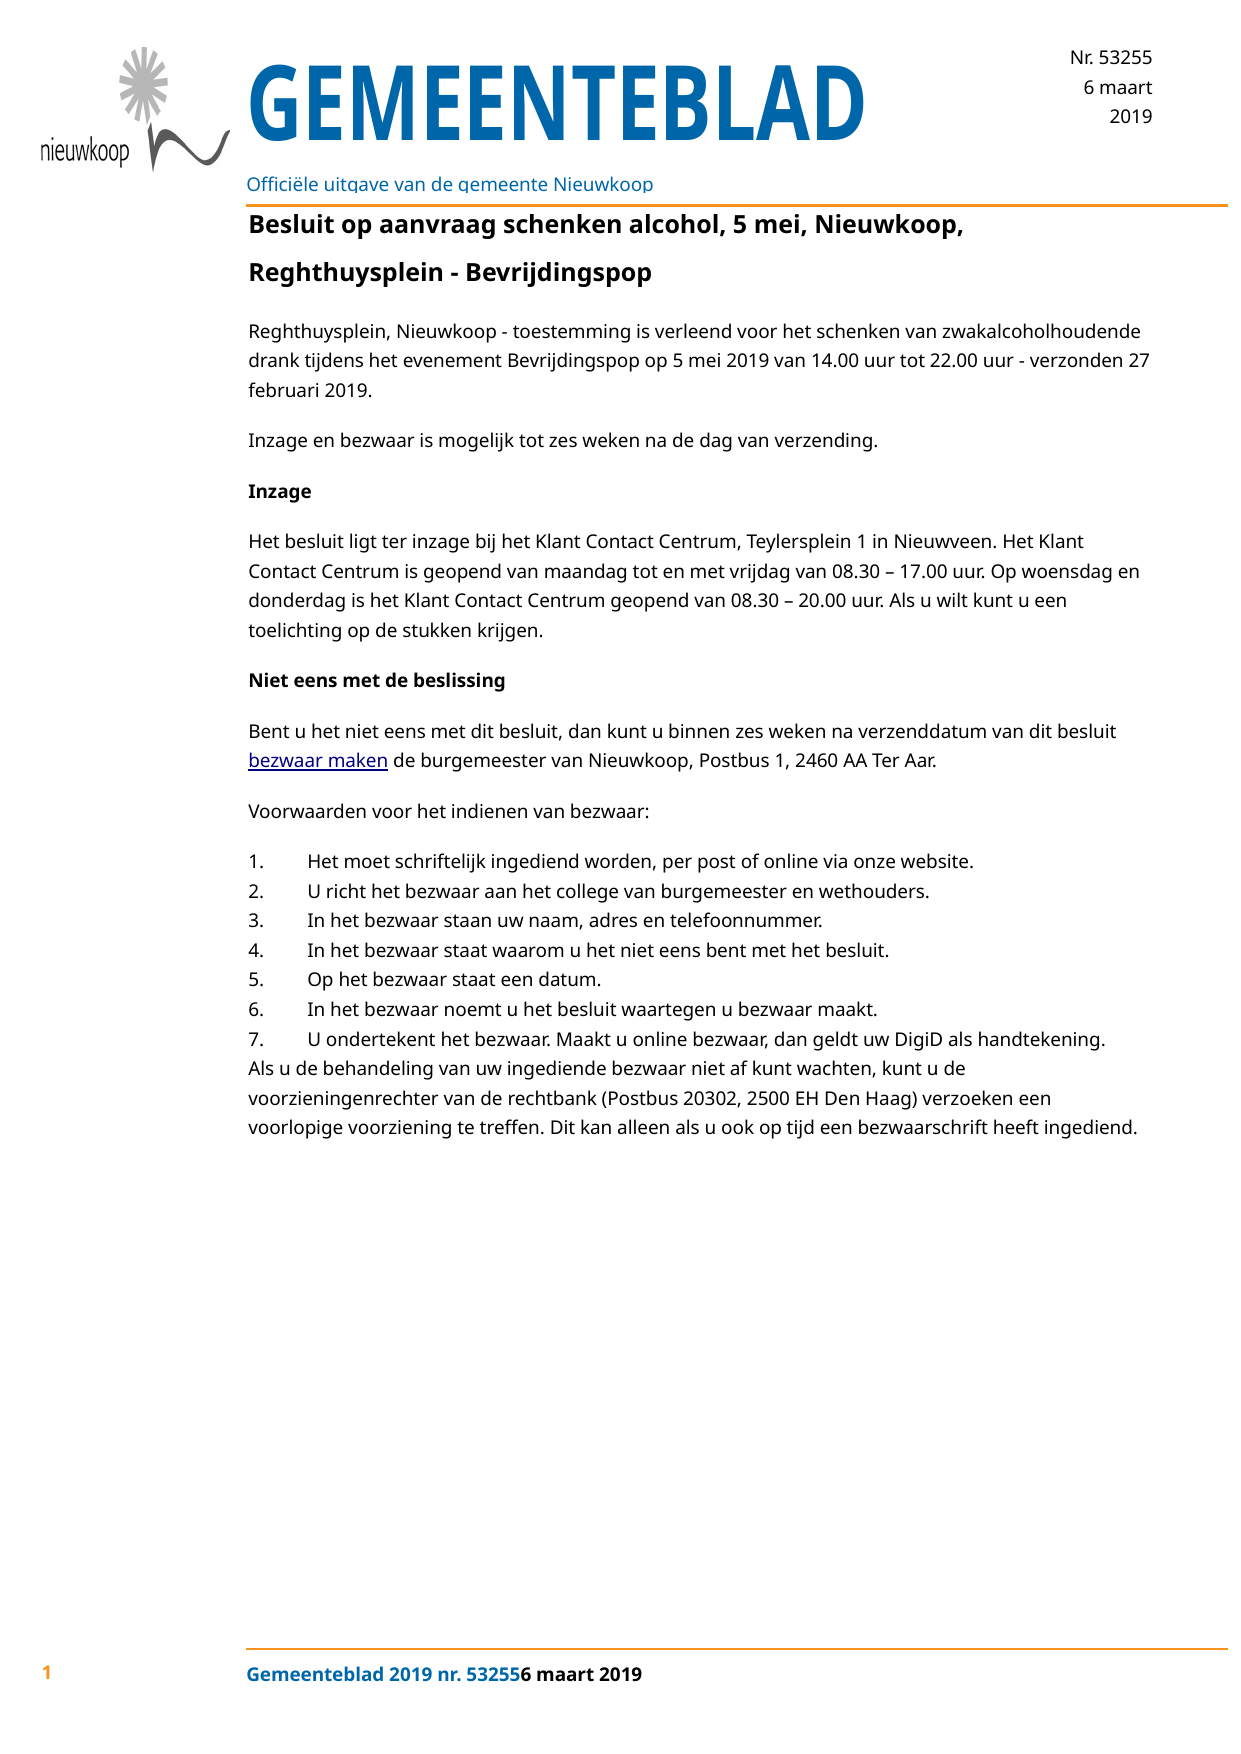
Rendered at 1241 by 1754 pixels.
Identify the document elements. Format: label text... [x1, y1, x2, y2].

text Voorwaarden voor het indienen van bezwaar: [248, 798, 1152, 824]
list In het bezwaar staan uw naam, adres en telefoonnummer. [248, 907, 1152, 933]
list In het bezwaar staat waarom u het niet eens bent met het besluit. [248, 937, 1152, 963]
text Het besluit ligt ter inzage bij het Klant Contact Centrum, Teylersplein 1 in Nieuwveen. Het Klant Contact Centrum is geopend van maandag tot en met vrijdag van 08.30 – 17.00 uur. Op woensdag en donderdag is het Klant Contact Centrum geopend van 08.30 – 20.00 uur. Als u wilt kunt u een toelichting op de stukken krijgen. [248, 528, 1152, 643]
text Besluit op aanvraag schenken alcohol, 5 mei, Nieuwkoop, Reghthuysplein - Bevrijdingspop [248, 207, 1152, 288]
list In het bezwaar noemt u het besluit waartegen u bezwaar maakt. [248, 996, 1152, 1022]
text Bent u het niet eens met dit besluit, dan kunt u binnen zes weken na verzenddatum van dit besluit bezwaar maken de burgemeester van Nieuwkoop, Postbus 1, 2460 AA Ter Aar. [248, 718, 1152, 773]
text Reghthuysplein, Nieuwkoop - toestemming is verleend voor het schenken van zwakalcoholhoudende drank tijdens het evenement Bevrijdingspop op 5 mei 2019 van 14.00 uur tot 22.00 uur - verzonden 27 februari 2019. [248, 318, 1152, 403]
text Inzage [248, 478, 1152, 504]
text Als u de behandeling van uw ingediende bezwaar niet af kunt wachten, kunt u de voorzieningenrechter van de rechtbank (Postbus 20302, 2500 EH Den Haag) verzoeken een voorlopige voorziening te treffen. Dit kan alleen als u ook op tijd een bezwaarschrift heeft ingediend. [248, 1055, 1152, 1140]
text Niet eens met de beslissing [248, 667, 1152, 693]
list U ondertekent het bezwaar. Maakt u online bezwaar, dan geldt uw DigiD als handtekening. [248, 1026, 1152, 1052]
list Op het bezwaar staat een datum. [248, 967, 1152, 992]
text Inzage en bezwaar is mogelijk tot zes weken na de dag van verzending. [248, 427, 1152, 453]
list Het moet schriftelijk ingediend worden, per post of online via onze website. [248, 848, 1152, 874]
picture [41, 47, 231, 172]
list U richt het bezwaar aan het college van burgemeester en wethouders. [248, 878, 1152, 904]
